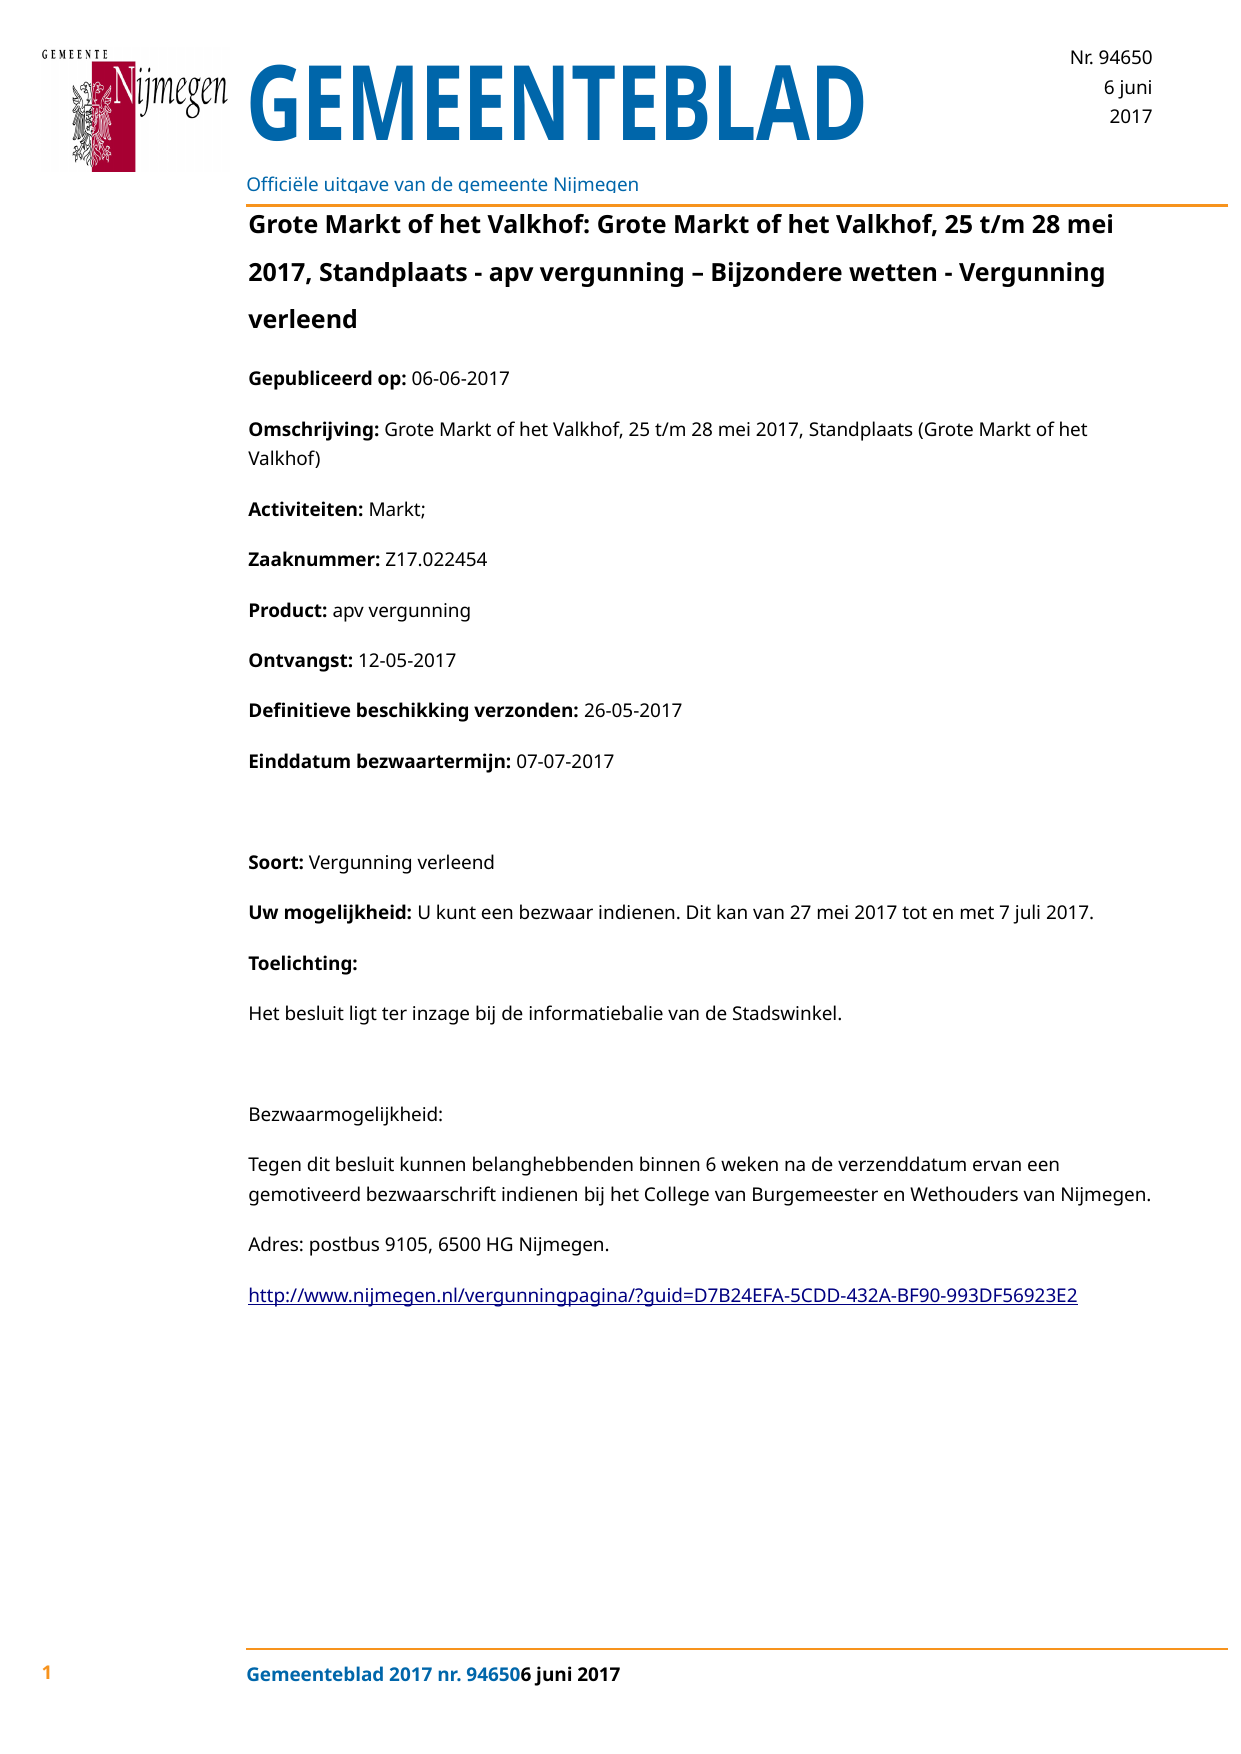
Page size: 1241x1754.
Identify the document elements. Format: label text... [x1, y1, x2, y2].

text Definitieve beschikking verzonden: 26-05-2017 [248, 698, 1152, 723]
text Product: apv vergunning [248, 597, 1152, 622]
text Adres: postbus 9105, 6500 HG Nijmegen. [248, 1231, 1152, 1257]
text Einddatum bezwaartermijn: 07-07-2017 [248, 748, 1152, 774]
text Het besluit ligt ter inzage bij de informatiebalie van de Stadswinkel. [248, 1000, 1152, 1026]
text Bezwaarmogelijkheid: [248, 1101, 1152, 1127]
text Omschrijving: Grote Markt of het Valkhof, 25 t/m 28 mei 2017, Standplaats (Grote Markt of het Valkhof) [248, 416, 1152, 471]
text Grote Markt of het Valkhof: Grote Markt of het Valkhof, 25 t/m 28 mei 2017, Standplaats - apv vergunning – Bijzondere wetten - Vergunning verleend [248, 207, 1152, 336]
text http://www.nijmegen.nl/vergunningpagina/?guid=D7B24EFA-5CDD-432A-BF90-993DF56923E2 [248, 1282, 1152, 1307]
text Activiteiten: Markt; [248, 496, 1152, 522]
text Gepubliceerd op: 06-06-2017 [248, 366, 1152, 391]
text Tegen dit besluit kunnen belanghebbenden binnen 6 weken na de verzenddatum ervan een gemotiveerd bezwaarschrift indienen bij het College van Burgemeester en Wethouders van Nijmegen. [248, 1151, 1152, 1207]
text Uw mogelijkheid: U kunt een bezwaar indienen. Dit kan van 27 mei 2017 tot en met 7 juli 2017. [248, 899, 1152, 925]
text Ontvangst: 12-05-2017 [248, 647, 1152, 673]
picture [41, 47, 231, 172]
text Zaaknummer: Z17.022454 [248, 546, 1152, 572]
text Soort: Vergunning verleend [248, 849, 1152, 874]
text Toelichting: [248, 950, 1152, 975]
